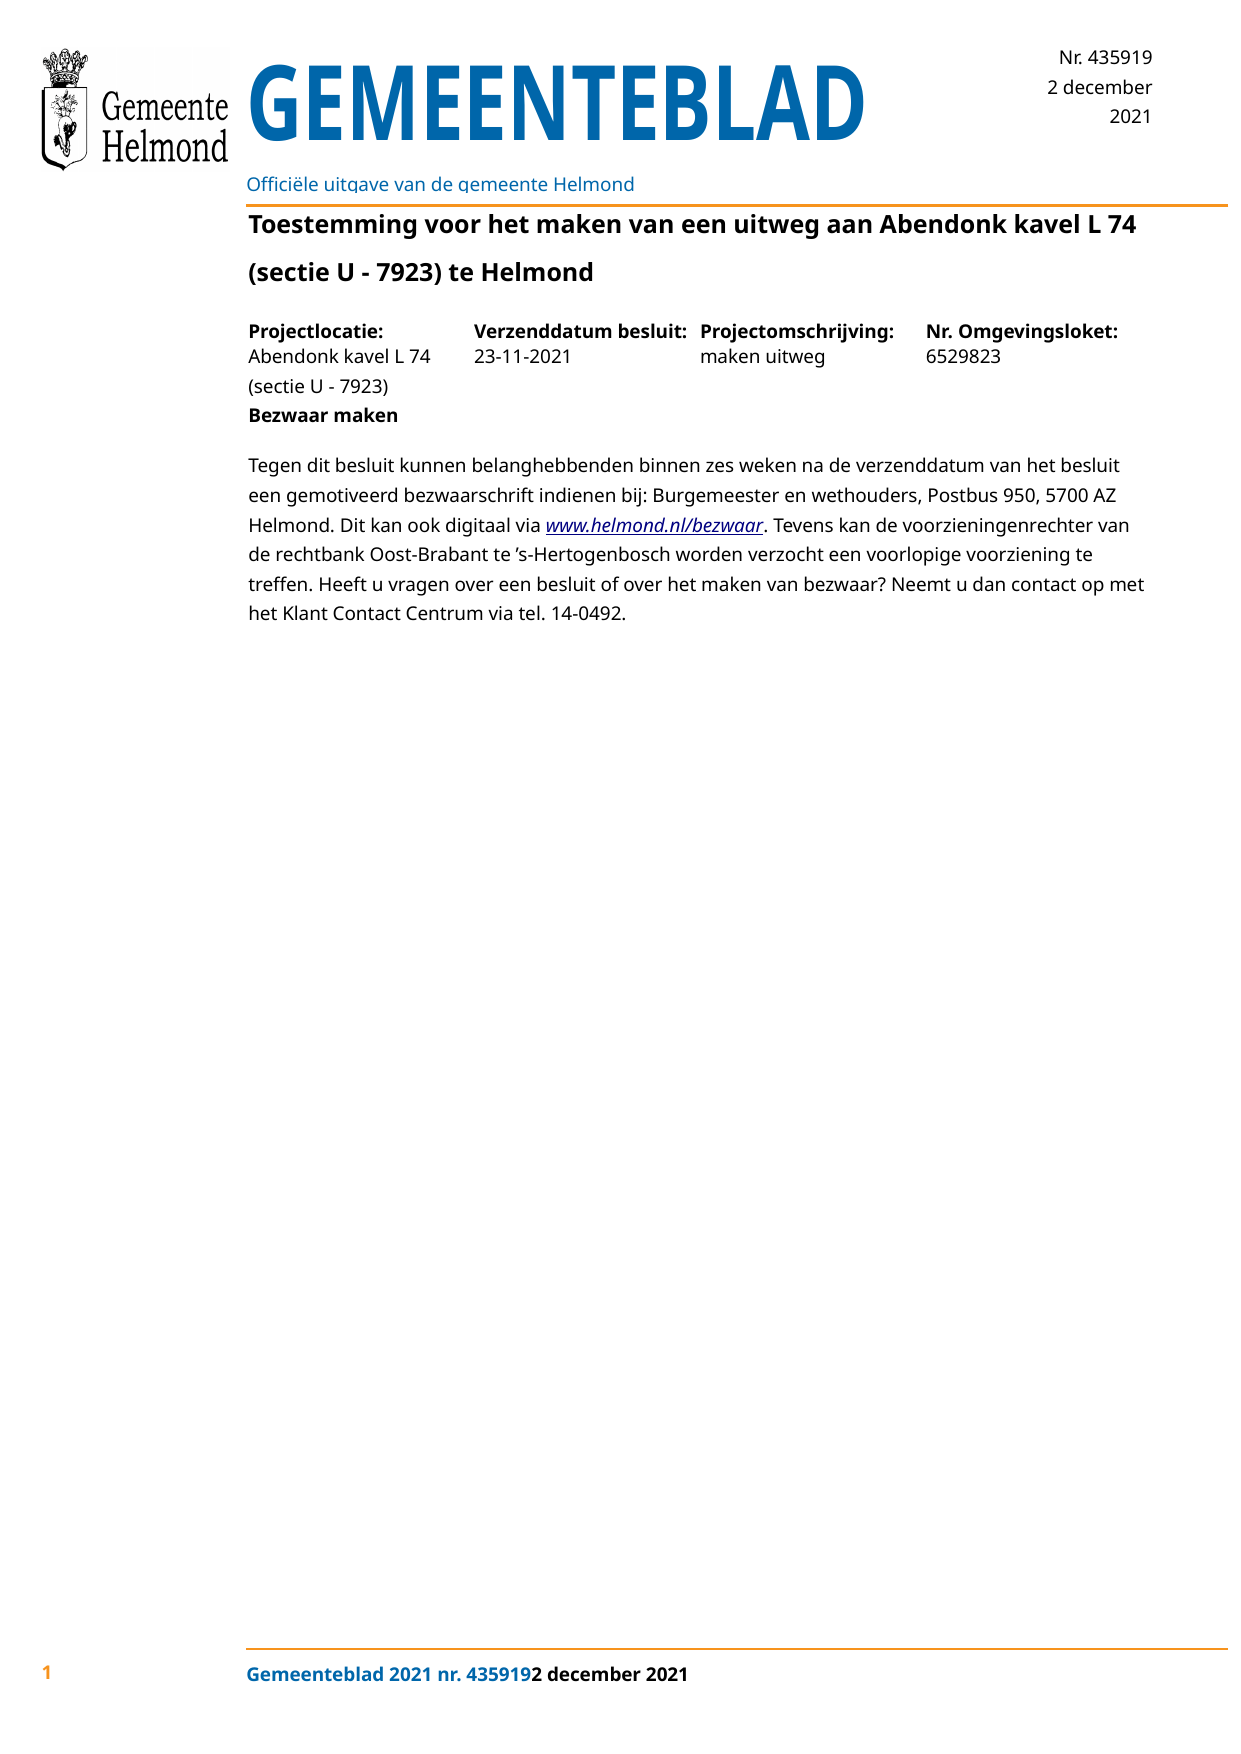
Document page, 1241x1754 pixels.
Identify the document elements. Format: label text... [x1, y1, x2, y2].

table_cell maken uitweg [700, 344, 926, 399]
table_header Nr. Omgevingsloket: [926, 318, 1152, 344]
table_header Projectlocatie: [248, 318, 474, 344]
table_cell 23-11-2021 [474, 344, 700, 399]
picture [41, 47, 231, 172]
text Toestemming voor het maken van een uitweg aan Abendonk kavel L 74 (sectie U - 7923) te Helmond [248, 207, 1152, 288]
table_cell 6529823 [926, 344, 1152, 399]
text Tegen dit besluit kunnen belanghebbenden binnen zes weken na de verzenddatum van het besluit een gemotiveerd bezwaarschrift indienen bij: Burgemeester en wethouders, Postbus 950, 5700 AZ Helmond. Dit kan ook digitaal via www.helmond.nl/bezwaar. Tevens kan de voorzieningenrechter van de rechtbank Oost-Brabant te ’s-Hertogenbosch worden verzocht een voorlopige voorziening te treffen. Heeft u vragen over een besluit of over het maken van bezwaar? Neemt u dan contact op met het Klant Contact Centrum via tel. 14-0492. [248, 453, 1152, 626]
table_header Projectomschrijving: [700, 318, 926, 344]
text Bezwaar maken [248, 402, 1152, 428]
table_cell Abendonk kavel L 74 (sectie U - 7923) [248, 344, 474, 399]
table_header Verzenddatum besluit: [474, 318, 700, 344]
